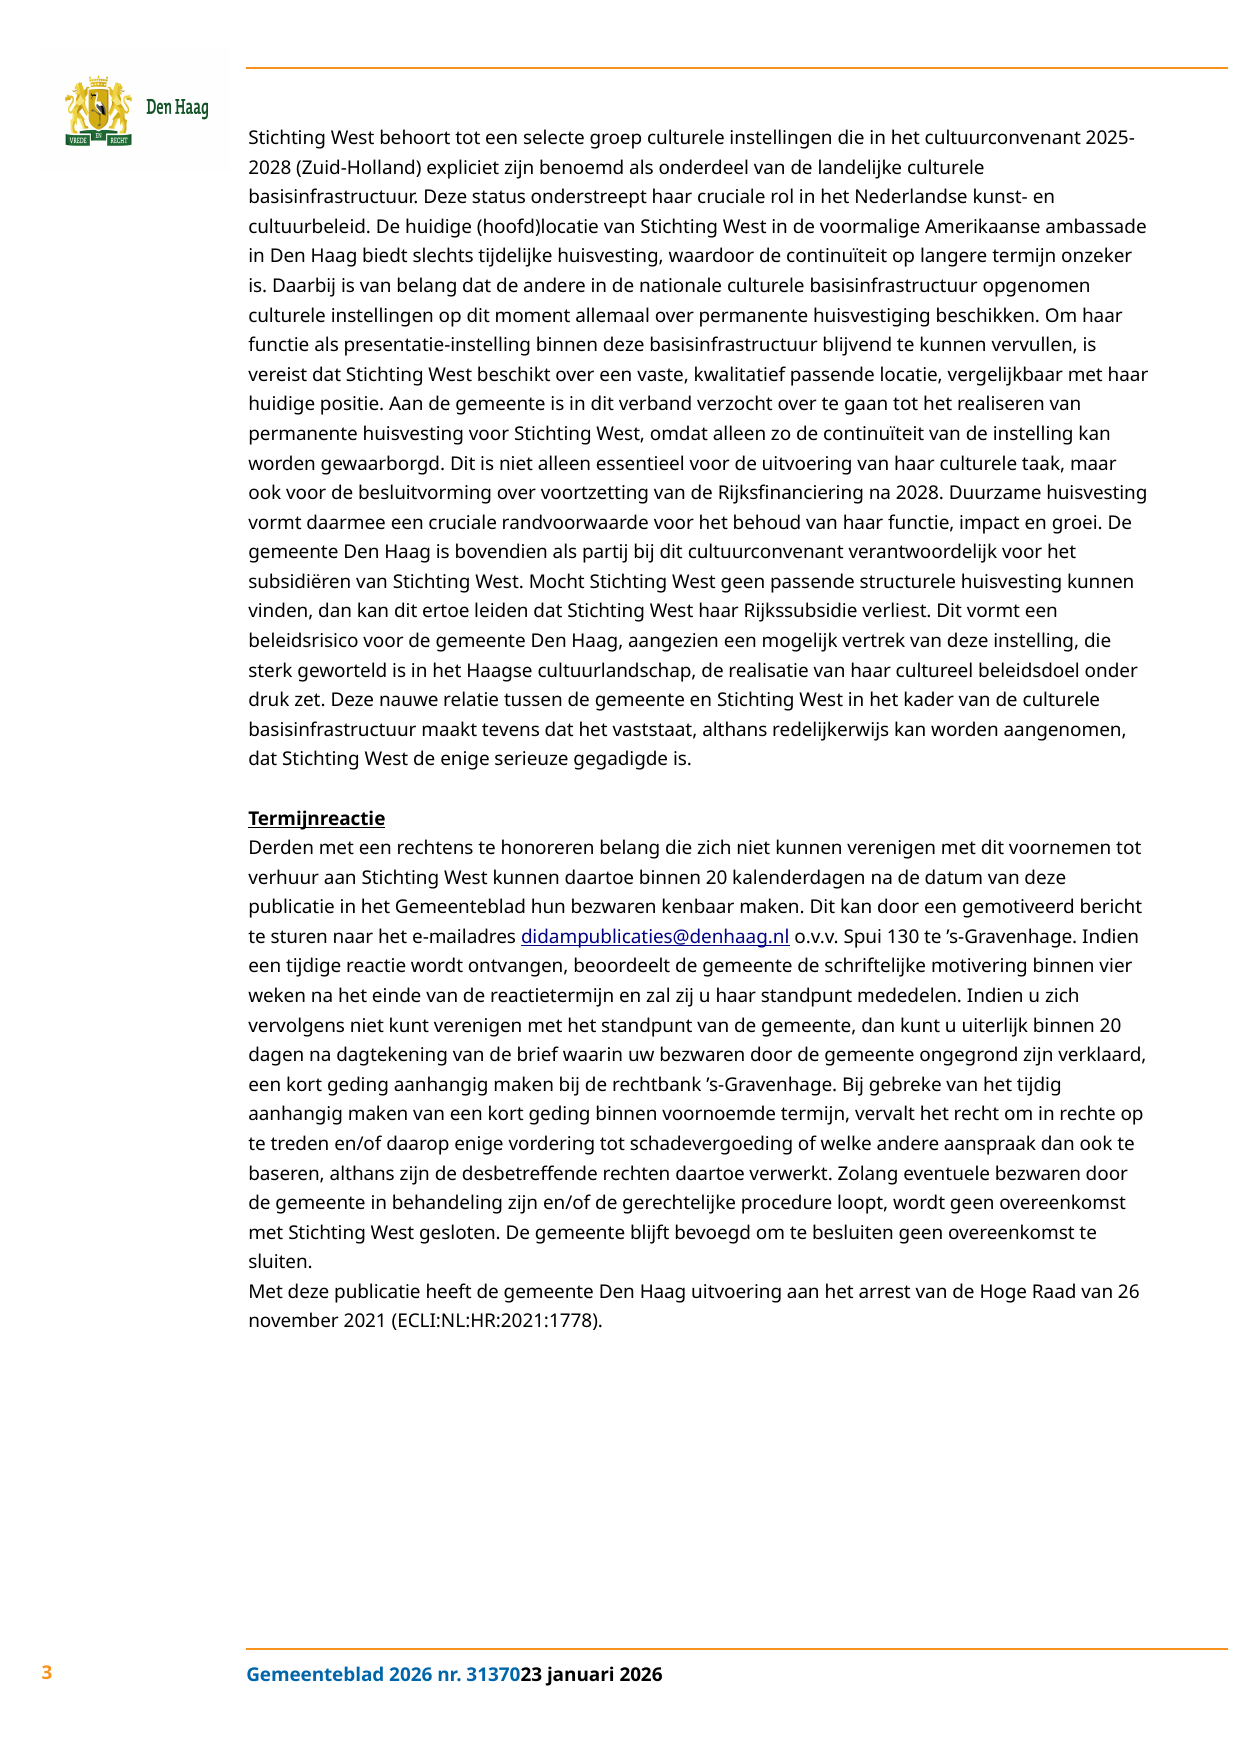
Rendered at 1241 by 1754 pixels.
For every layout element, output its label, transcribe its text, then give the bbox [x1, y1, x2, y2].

picture [41, 47, 231, 172]
text Stichting West behoort tot een selecte groep culturele instellingen die in het cultuurconvenant 2025-2028 (Zuid-Holland) expliciet zijn benoemd als onderdeel van de landelijke culturele basisinfrastructuur. Deze status onderstreept haar cruciale rol in het Nederlandse kunst- en cultuurbeleid. De huidige (hoofd)locatie van Stichting West in de voormalige Amerikaanse ambassade in Den Haag biedt slechts tijdelijke huisvesting, waardoor de continuïteit op langere termijn onzeker is. Daarbij is van belang dat de andere in de nationale culturele basisinfrastructuur opgenomen culturele instellingen op dit moment allemaal over permanente huisvestiging beschikken. Om haar functie als presentatie-instelling binnen deze basisinfrastructuur blijvend te kunnen vervullen, is vereist dat Stichting West beschikt over een vaste, kwalitatief passende locatie, vergelijkbaar met haar huidige positie. Aan de gemeente is in dit verband verzocht over te gaan tot het realiseren van permanente huisvesting voor Stichting West, omdat alleen zo de continuïteit van de instelling kan worden gewaarborgd. Dit is niet alleen essentieel voor de uitvoering van haar culturele taak, maar ook voor de besluitvorming over voortzetting van de Rijksfinanciering na 2028. Duurzame huisvesting vormt daarmee een cruciale randvoorwaarde voor het behoud van haar functie, impact en groei. De gemeente Den Haag is bovendien als partij bij dit cultuurconvenant verantwoordelijk voor het subsidiëren van Stichting West. Mocht Stichting West geen passende structurele huisvesting kunnen vinden, dan kan dit ertoe leiden dat Stichting West haar Rijkssubsidie verliest. Dit vormt een beleidsrisico voor de gemeente Den Haag, aangezien een mogelijk vertrek van deze instelling, die sterk geworteld is in het Haagse cultuurlandschap, de realisatie van haar cultureel beleidsdoel onder druk zet. Deze nauwe relatie tussen de gemeente en Stichting West in het kader van de culturele basisinfrastructuur maakt tevens dat het vaststaat, althans redelijkerwijs kan worden aangenomen, dat Stichting West de enige serieuze gegadigde is. [248, 124, 1152, 771]
text Derden met een rechtens te honoreren belang die zich niet kunnen verenigen met dit voornemen tot verhuur aan Stichting West kunnen daartoe binnen 20 kalenderdagen na de datum van deze publicatie in het Gemeenteblad hun bezwaren kenbaar maken. Dit kan door een gemotiveerd bericht te sturen naar het e-mailadres didampublicaties@denhaag.nl o.v.v. Spui 130 te ’s-Gravenhage. Indien een tijdige reactie wordt ontvangen, beoordeelt de gemeente de schriftelijke motivering binnen vier weken na het einde van de reactietermijn en zal zij u haar standpunt mededelen. Indien u zich vervolgens niet kunt verenigen met het standpunt van de gemeente, dan kunt u uiterlijk binnen 20 dagen na dagtekening van de brief waarin uw bezwaren door de gemeente ongegrond zijn verklaard, een kort geding aanhangig maken bij de rechtbank ’s-Gravenhage. Bij gebreke van het tijdig aanhangig maken van een kort geding binnen voornoemde termijn, vervalt het recht om in rechte op te treden en/of daarop enige vordering tot schadevergoeding of welke andere aanspraak dan ook te baseren, althans zijn de desbetreffende rechten daartoe verwerkt. Zolang eventuele bezwaren door de gemeente in behandeling zijn en/of de gerechtelijke procedure loopt, wordt geen overeenkomst met Stichting West gesloten. De gemeente blijft bevoegd om te besluiten geen overeenkomst te sluiten. [248, 834, 1152, 1274]
text Met deze publicatie heeft de gemeente Den Haag uitvoering aan het arrest van de Hoge Raad van 26 november 2021 (ECLI:NL:HR:2021:1778). [248, 1278, 1152, 1333]
text Termijnreactie [248, 805, 1152, 831]
